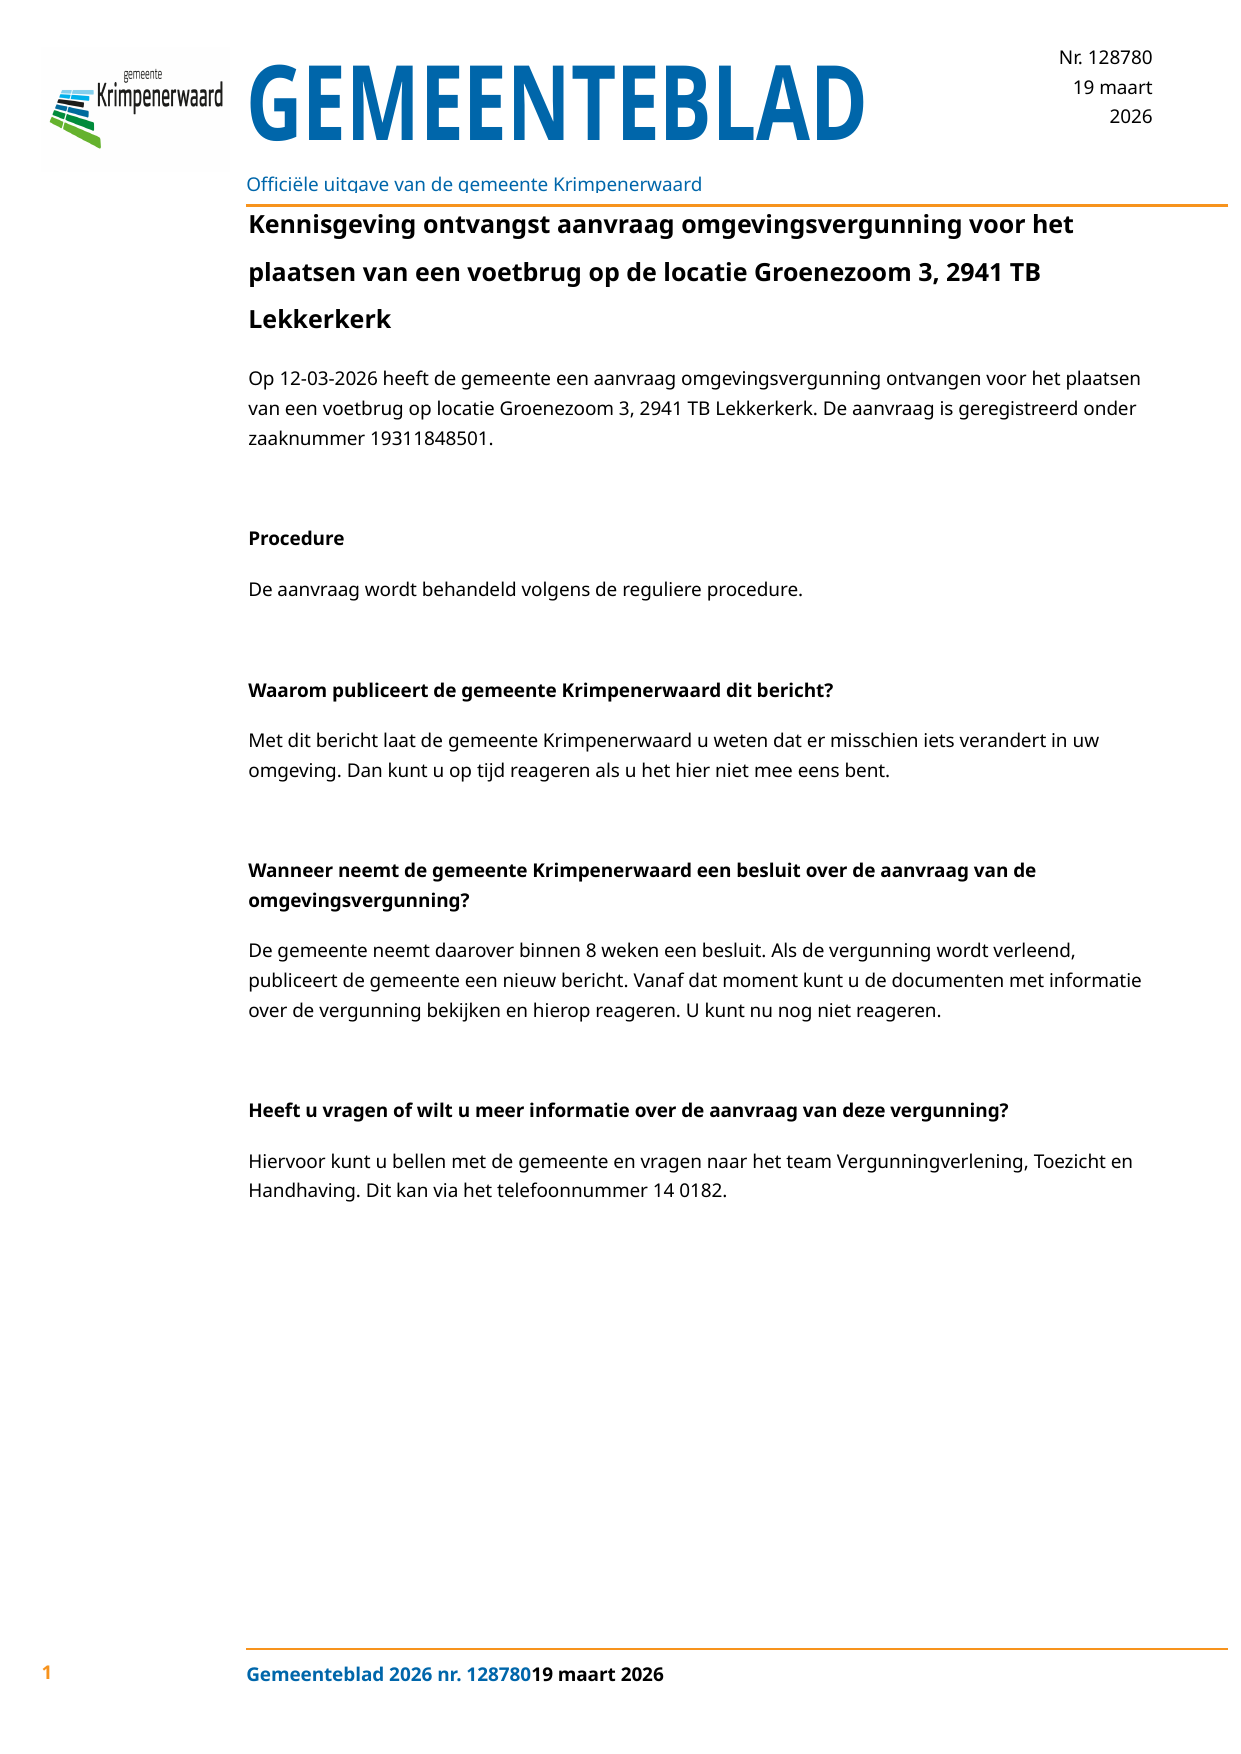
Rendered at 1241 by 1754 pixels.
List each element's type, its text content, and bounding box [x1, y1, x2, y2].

text Met dit bericht laat de gemeente Krimpenerwaard u weten dat er misschien iets verandert in uw omgeving. Dan kunt u op tijd reageren als u het hier niet mee eens bent. [248, 727, 1152, 782]
text De gemeente neemt daarover binnen 8 weken een besluit. Als de vergunning wordt verleend, publiceert de gemeente een nieuw bericht. Vanaf dat moment kunt u de documenten met informatie over de vergunning bekijken en hierop reageren. U kunt nu nog niet reageren. [248, 938, 1152, 1022]
text Wanneer neemt de gemeente Krimpenerwaard een besluit over de aanvraag van de omgevingsvergunning? [248, 858, 1152, 913]
picture [41, 47, 231, 172]
text De aanvraag wordt behandeld volgens de reguliere procedure. [248, 576, 1152, 602]
text Op 12-03-2026 heeft de gemeente een aanvraag omgevingsvergunning ontvangen voor het plaatsen van een voetbrug op locatie Groenezoom 3, 2941 TB Lekkerkerk. De aanvraag is geregistreerd onder zaaknummer 19311848501. [248, 366, 1152, 450]
text Heeft u vragen of wilt u meer informatie over de aanvraag van deze vergunning? [248, 1098, 1152, 1123]
text Procedure [248, 526, 1152, 551]
text Kennisgeving ontvangst aanvraag omgevingsvergunning voor het plaatsen van een voetbrug op de locatie Groenezoom 3, 2941 TB Lekkerkerk [248, 207, 1152, 336]
text Hiervoor kunt u bellen met de gemeente en vragen naar het team Vergunningverlening, Toezicht en Handhaving. Dit kan via het telefoonnummer 14 0182. [248, 1148, 1152, 1203]
text Waarom publiceert de gemeente Krimpenerwaard dit bericht? [248, 677, 1152, 702]
